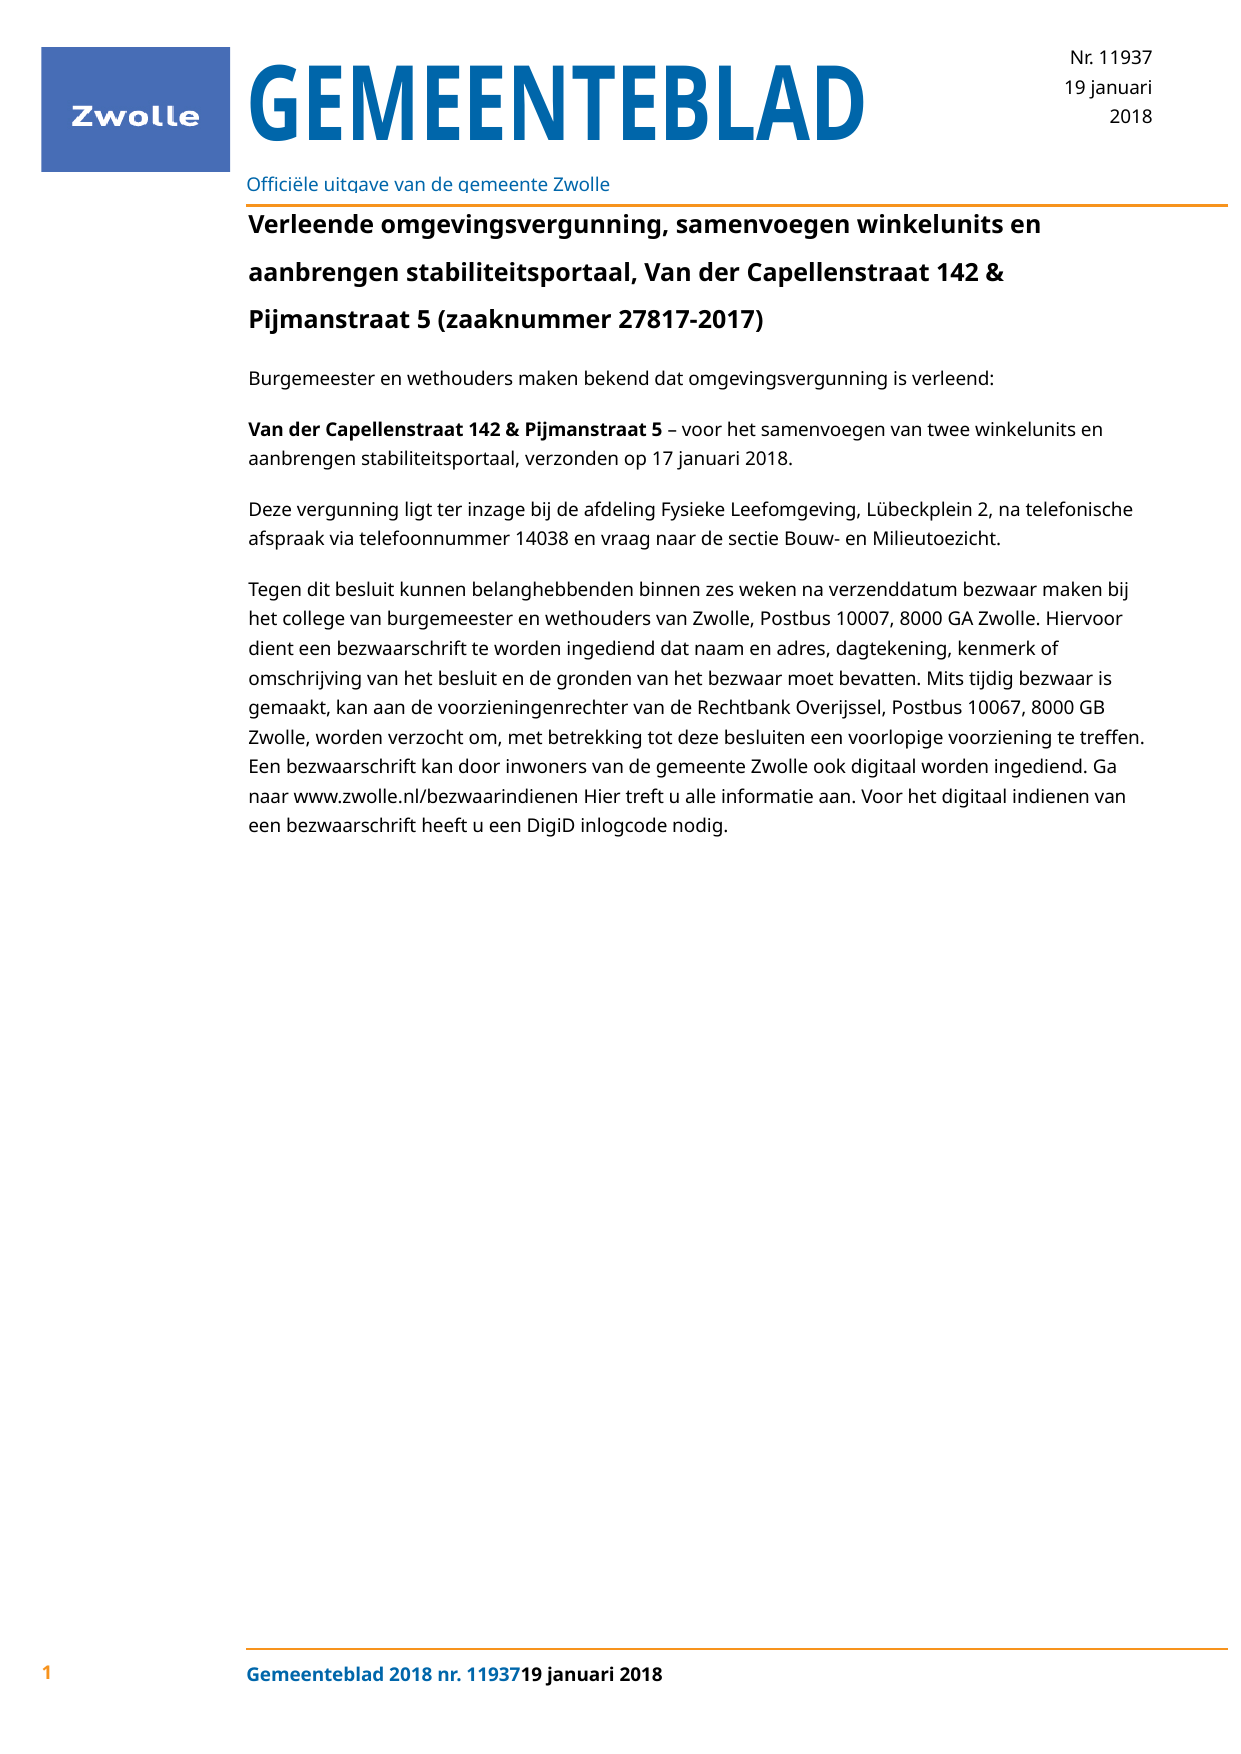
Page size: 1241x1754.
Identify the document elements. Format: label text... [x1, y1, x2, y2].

picture [41, 47, 231, 172]
text Tegen dit besluit kunnen belanghebbenden binnen zes weken na verzenddatum bezwaar maken bij het college van burgemeester en wethouders van Zwolle, Postbus 10007, 8000 GA Zwolle. Hiervoor dient een bezwaarschrift te worden ingediend dat naam en adres, dagtekening, kenmerk of omschrijving van het besluit en de gronden van het bezwaar moet bevatten. Mits tijdig bezwaar is gemaakt, kan aan de voorzieningenrechter van de Rechtbank Overijssel, Postbus 10067, 8000 GB Zwolle, worden verzocht om, met betrekking tot deze besluiten een voorlopige voorziening te treffen. Een bezwaarschrift kan door inwoners van de gemeente Zwolle ook digitaal worden ingediend. Ga naar www.zwolle.nl/bezwaarindienen Hier treft u alle informatie aan. Voor het digitaal indienen van een bezwaarschrift heeft u een DigiD inlogcode nodig. [248, 576, 1152, 838]
text Burgemeester en wethouders maken bekend dat omgevingsvergunning is verleend: [248, 366, 1152, 391]
text Verleende omgevingsvergunning, samenvoegen winkelunits en aanbrengen stabiliteitsportaal, Van der Capellenstraat 142 & Pijmanstraat 5 (zaaknummer 27817-2017) [248, 207, 1152, 336]
text Van der Capellenstraat 142 & Pijmanstraat 5 – voor het samenvoegen van twee winkelunits en aanbrengen stabiliteitsportaal, verzonden op 17 januari 2018. [248, 416, 1152, 471]
text Deze vergunning ligt ter inzage bij de afdeling Fysieke Leefomgeving, Lübeckplein 2, na telefonische afspraak via telefoonnummer 14038 en vraag naar de sectie Bouw- en Milieutoezicht. [248, 496, 1152, 551]
